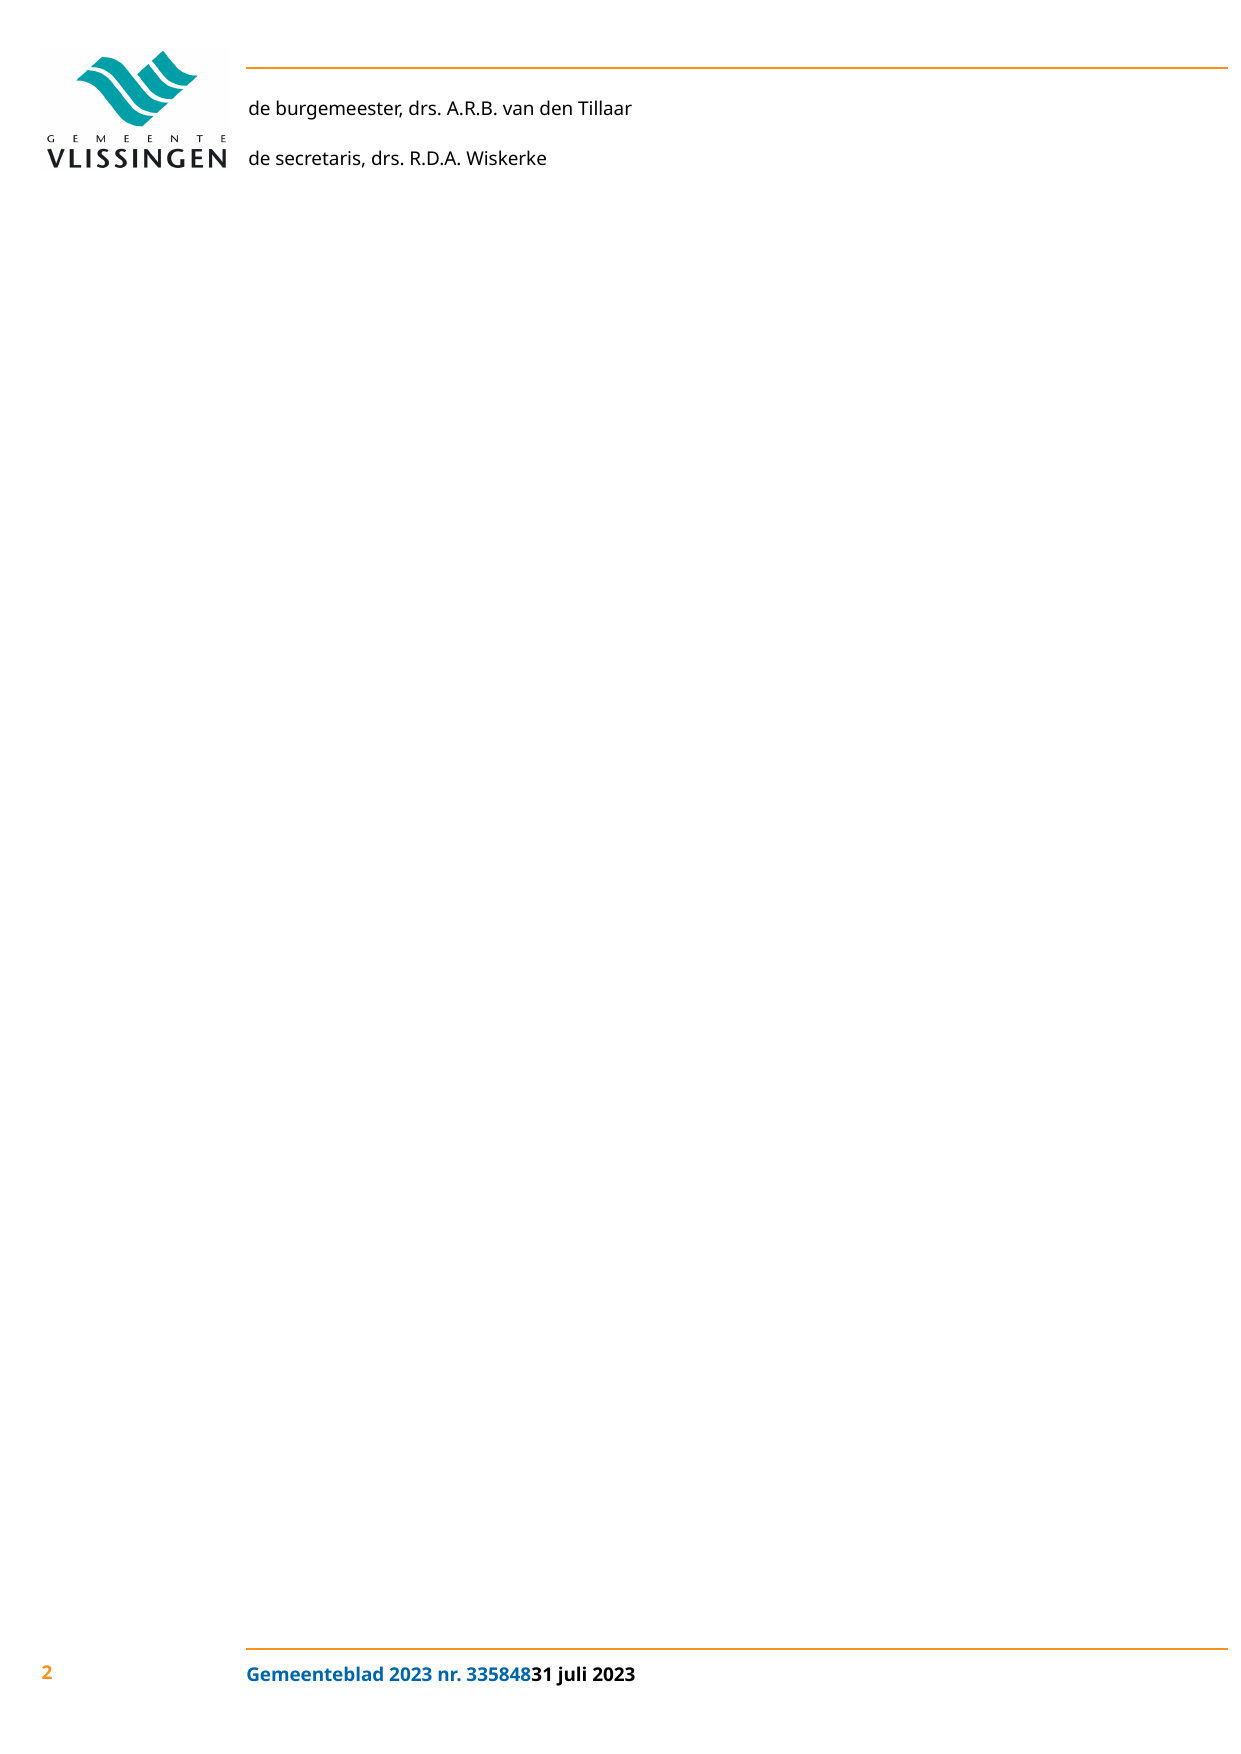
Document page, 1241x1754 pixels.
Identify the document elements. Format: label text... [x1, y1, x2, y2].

text de secretaris, drs. R.D.A. Wiskerke [248, 145, 1152, 171]
picture [41, 47, 231, 172]
text de burgemeester, drs. A.R.B. van den Tillaar [248, 95, 1152, 121]
